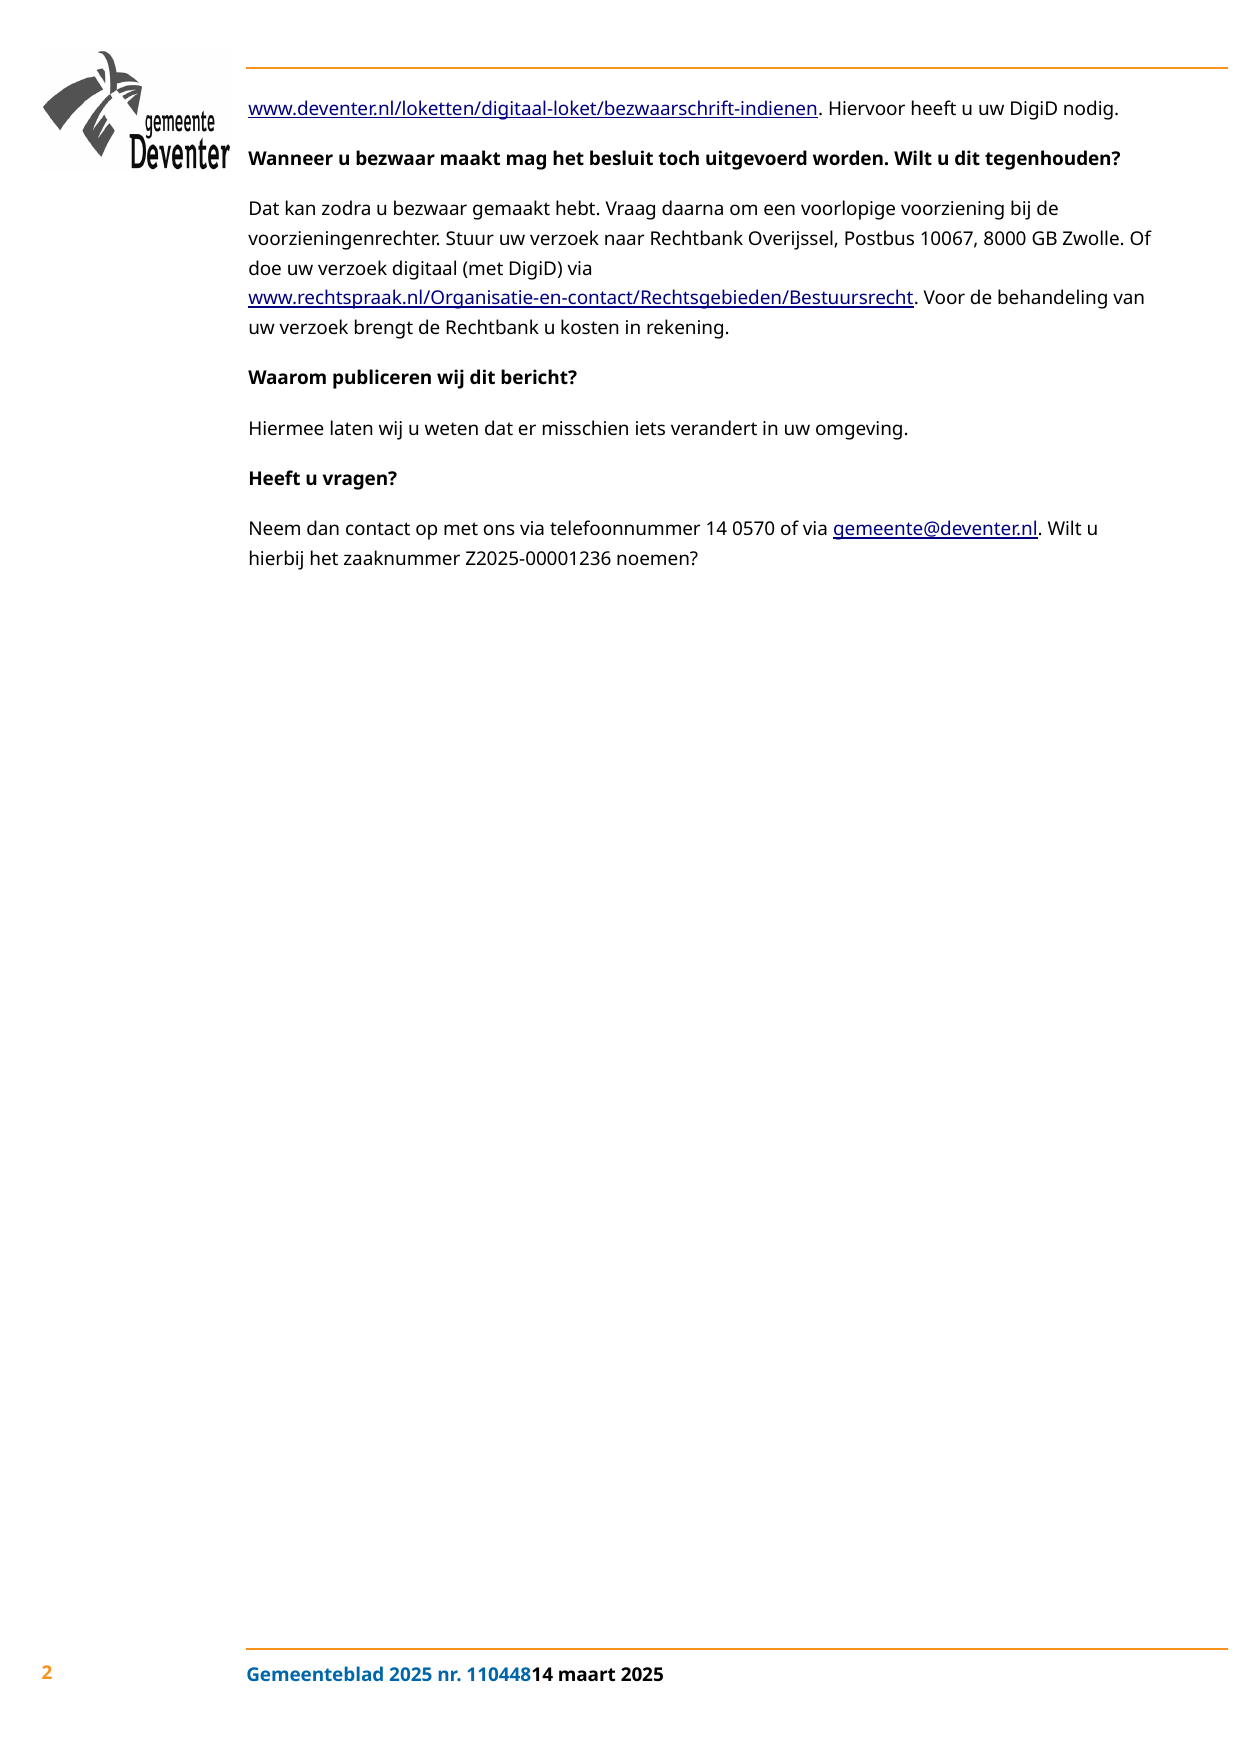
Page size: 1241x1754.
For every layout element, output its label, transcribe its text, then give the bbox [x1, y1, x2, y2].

text Heeft u vragen? [248, 465, 1152, 491]
text Neem dan contact op met ons via telefoonnummer 14 0570 of via gemeente@deventer.nl. Wilt u hierbij het zaaknummer Z2025-00001236 noemen? [248, 516, 1152, 571]
text Dat kan zodra u bezwaar gemaakt hebt. Vraag daarna om een voorlopige voorziening bij de voorzieningenrechter. Stuur uw verzoek naar Rechtbank Overijssel, Postbus 10067, 8000 GB Zwolle. Of doe uw verzoek digitaal (met DigiD) via www.rechtspraak.nl/Organisatie-en-contact/Rechtsgebieden/Bestuursrecht. Voor de behandeling van uw verzoek brengt de Rechtbank u kosten in rekening. [248, 196, 1152, 340]
text Hiermee laten wij u weten dat er misschien iets verandert in uw omgeving. [248, 415, 1152, 441]
text Waarom publiceren wij dit bericht? [248, 364, 1152, 390]
text Wanneer u bezwaar maakt mag het besluit toch uitgevoerd worden. Wilt u dit tegenhouden? [248, 145, 1152, 171]
picture [41, 47, 231, 172]
text www.deventer.nl/loketten/digitaal-loket/bezwaarschrift-indienen. Hiervoor heeft u uw DigiD nodig. [248, 95, 1152, 121]
